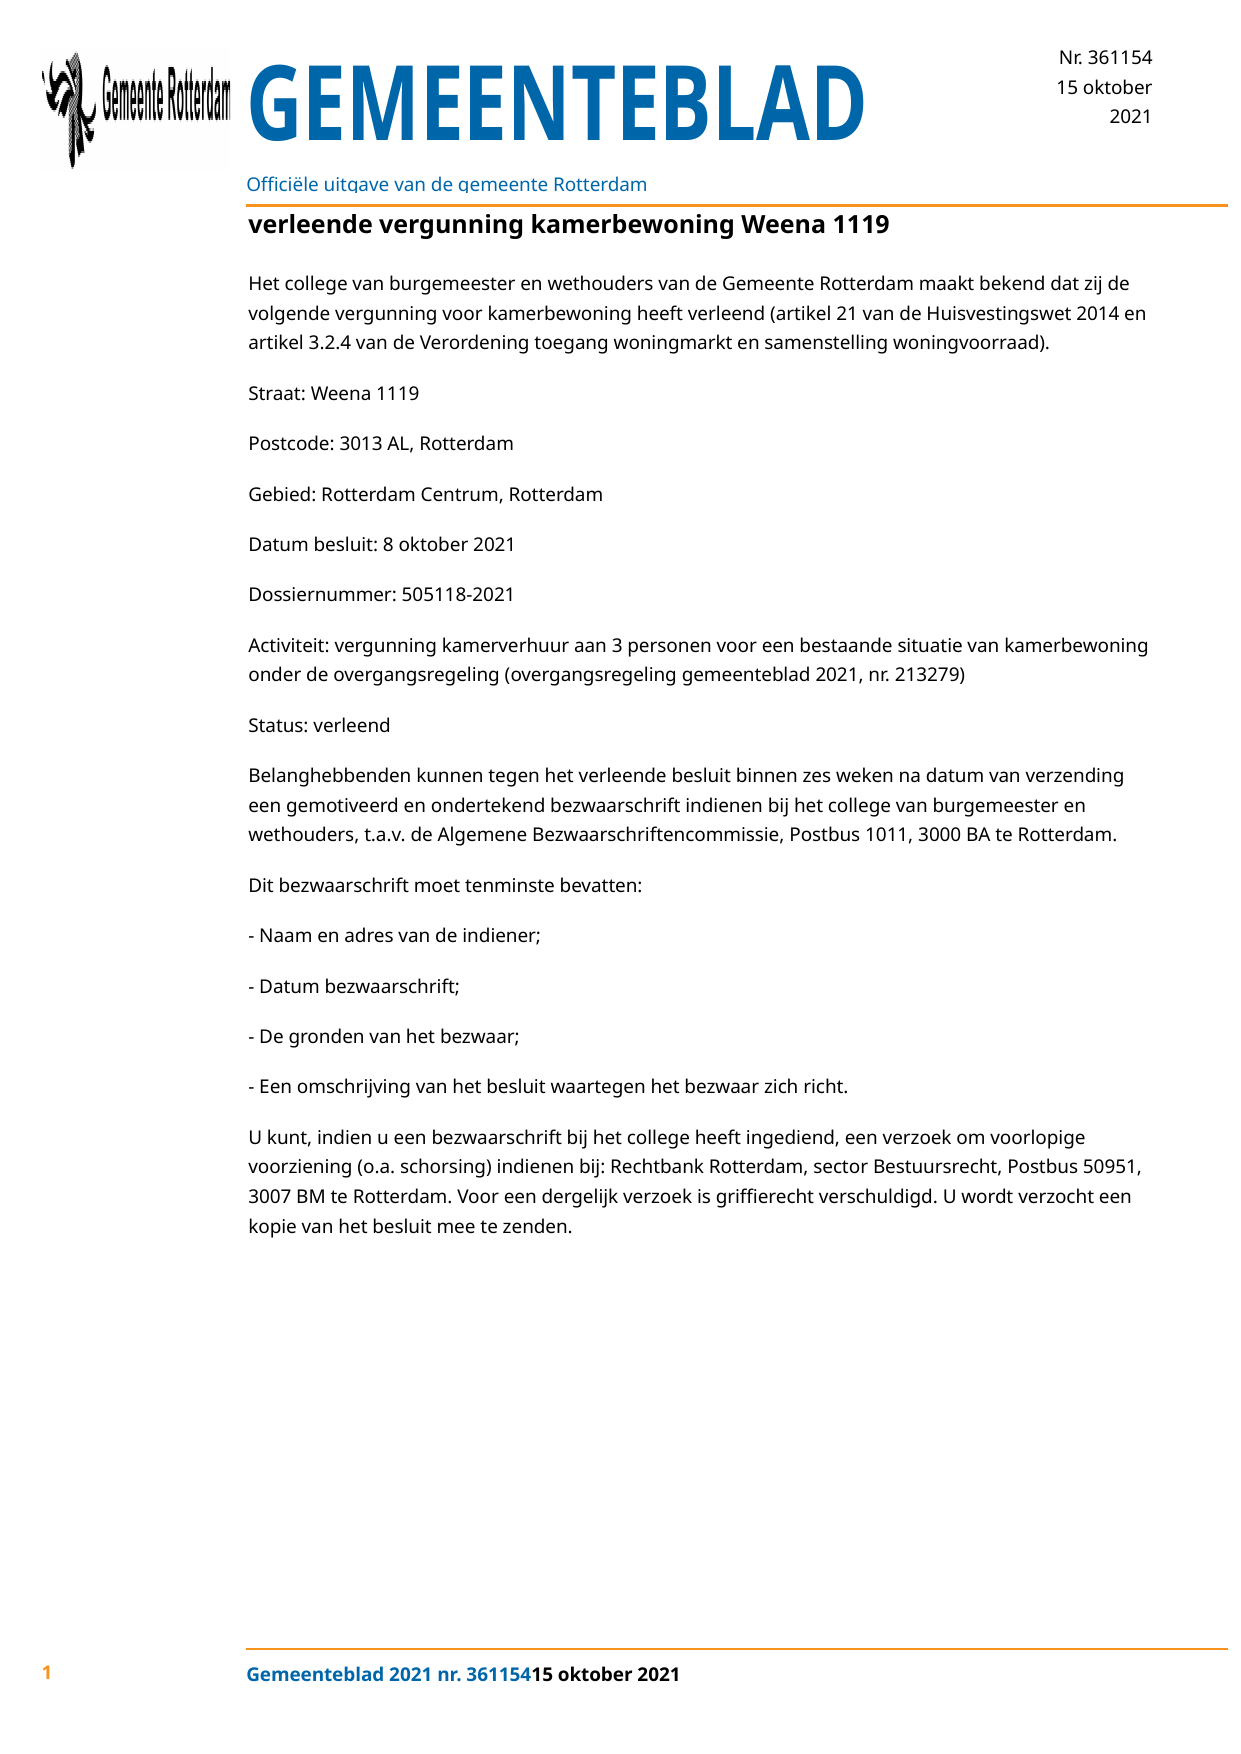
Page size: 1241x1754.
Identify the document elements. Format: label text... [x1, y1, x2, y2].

text Datum besluit: 8 oktober 2021 [248, 531, 1152, 557]
text U kunt, indien u een bezwaarschrift bij het college heeft ingediend, een verzoek om voorlopige voorziening (o.a. schorsing) indienen bij: Rechtbank Rotterdam, sector Bestuursrecht, Postbus 50951, 3007 BM te Rotterdam. Voor een dergelijk verzoek is griffierecht verschuldigd. U wordt verzocht een kopie van het besluit mee te zenden. [248, 1124, 1152, 1238]
text Dit bezwaarschrift moet tenminste bevatten: [248, 872, 1152, 898]
text Gebied: Rotterdam Centrum, Rotterdam [248, 481, 1152, 506]
text verleende vergunning kamerbewoning Weena 1119 [248, 207, 1152, 241]
text Activiteit: vergunning kamerverhuur aan 3 personen voor een bestaande situatie van kamerbewoning onder de overgangsregeling (overgangsregeling gemeenteblad 2021, nr. 213279) [248, 632, 1152, 687]
text Status: verleend [248, 712, 1152, 738]
text - Naam en adres van de indiener; [248, 922, 1152, 948]
text Dossiernummer: 505118-2021 [248, 582, 1152, 607]
text - Een omschrijving van het besluit waartegen het bezwaar zich richt. [248, 1074, 1152, 1099]
text - Datum bezwaarschrift; [248, 973, 1152, 998]
picture [41, 47, 231, 172]
text Postcode: 3013 AL, Rotterdam [248, 430, 1152, 456]
text Straat: Weena 1119 [248, 380, 1152, 406]
text - De gronden van het bezwaar; [248, 1023, 1152, 1049]
text Belanghebbenden kunnen tegen het verleende besluit binnen zes weken na datum van verzending een gemotiveerd en ondertekend bezwaarschrift indienen bij het college van burgemeester en wethouders, t.a.v. de Algemene Bezwaarschriftencommissie, Postbus 1011, 3000 BA te Rotterdam. [248, 762, 1152, 847]
text Het college van burgemeester en wethouders van de Gemeente Rotterdam maakt bekend dat zij de volgende vergunning voor kamerbewoning heeft verleend (artikel 21 van de Huisvestingswet 2014 en artikel 3.2.4 van de Verordening toegang woningmarkt en samenstelling woningvoorraad). [248, 270, 1152, 355]
